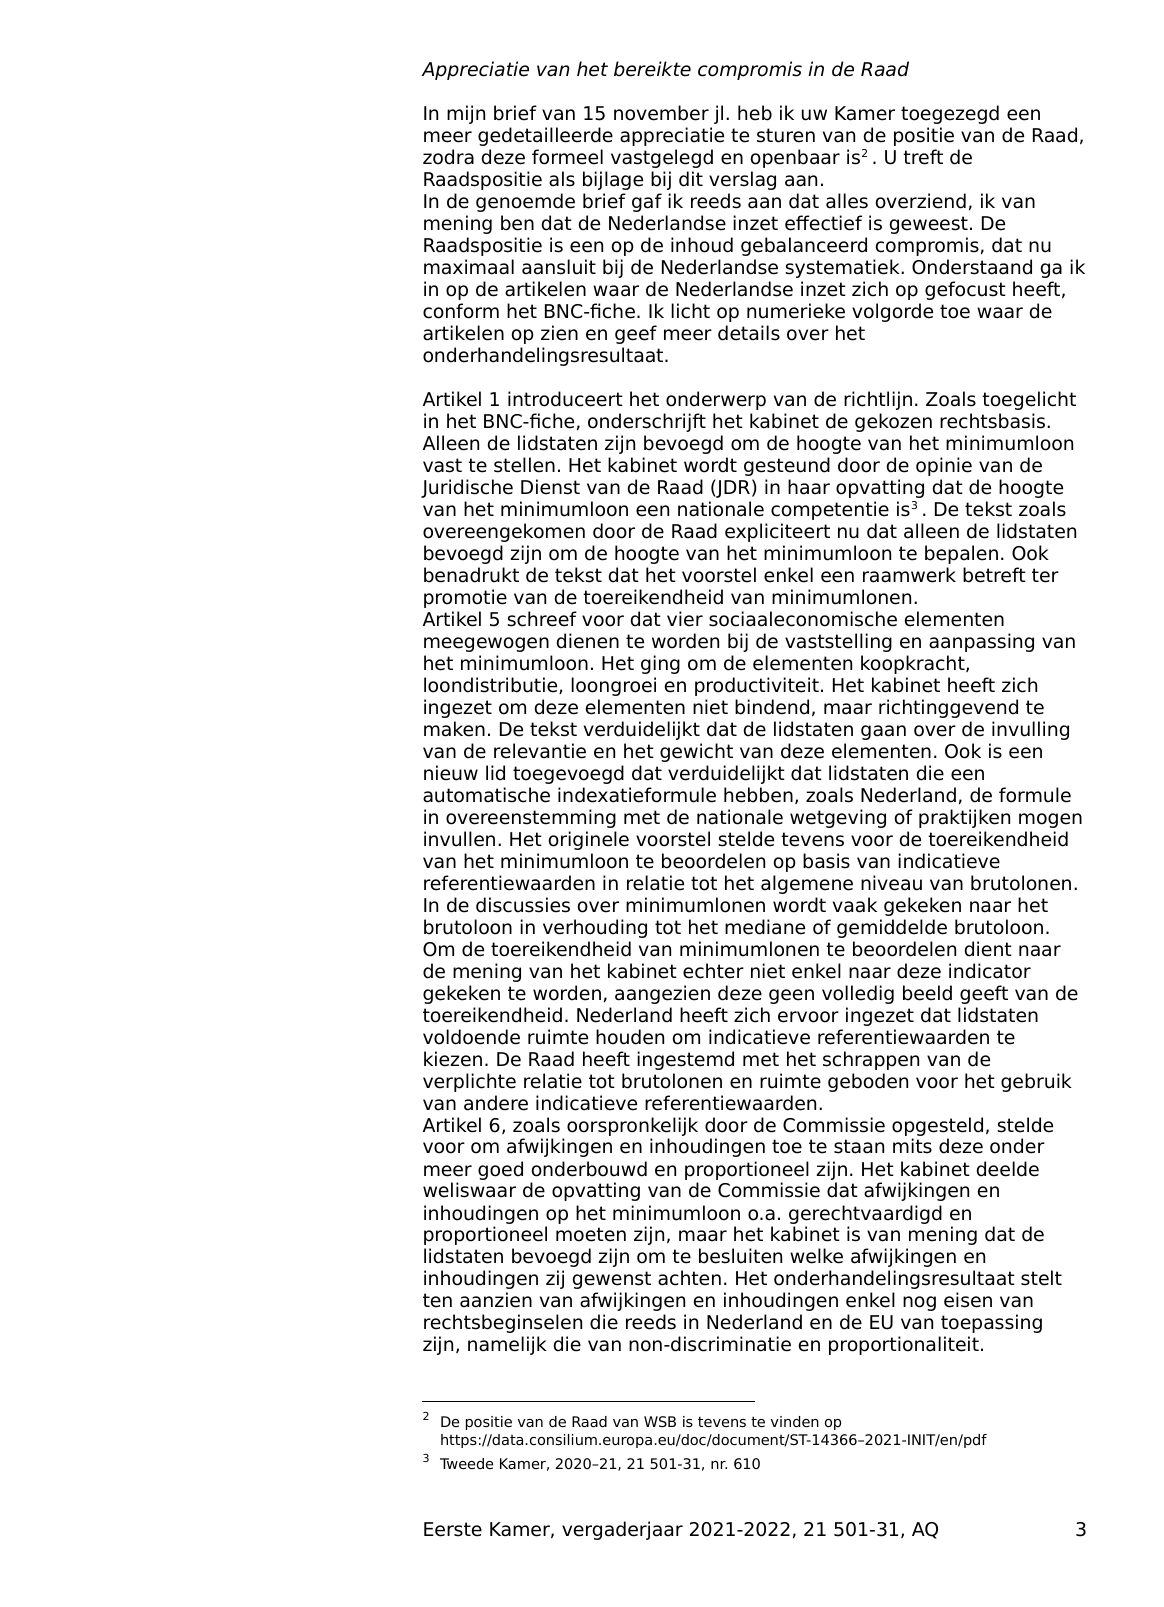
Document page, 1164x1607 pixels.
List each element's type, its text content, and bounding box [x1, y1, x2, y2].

subtitle Appreciatie van het bereikte compromis in de Raad [422, 59, 1087, 81]
text In de genoemde brief gaf ik reeds aan dat alles overziend, ik van mening ben dat de Nederlandse inzet effectief is geweest. De Raadspositie is een op de inhoud gebalanceerd compromis, dat nu maximaal aansluit bij de Nederlandse systematiek. Onderstaand ga ik in op de artikelen waar de Nederlandse inzet zich op gefocust heeft, conform het BNC-fiche. Ik licht op numerieke volgorde toe waar de artikelen op zien en geef meer details over het onderhandelingsresultaat. [422, 191, 1087, 367]
text De positie van de Raad van WSB is tevens te vinden op https://data.consilium.europa.eu/doc/document/ST-14366–2021-INIT/en/pdf [422, 1410, 1087, 1449]
text Artikel 5 schreef voor dat vier sociaaleconomische elementen meegewogen dienen te worden bij de vaststelling en aanpassing van het minimumloon. Het ging om de elementen koopkracht, loondistributie, loongroei en productiviteit. Het kabinet heeft zich ingezet om deze elementen niet bindend, maar richtinggevend te maken. De tekst verduidelijkt dat de lidstaten gaan over de invulling van de relevantie en het gewicht van deze elementen. Ook is een nieuw lid toegevoegd dat verduidelijkt dat lidstaten die een automatische indexatieformule hebben, zoals Nederland, de formule in overeenstemming met de nationale wetgeving of praktijken mogen invullen. Het originele voorstel stelde tevens voor de toereikendheid van het minimumloon te beoordelen op basis van indicatieve referentiewaarden in relatie tot het algemene niveau van brutolonen. In de discussies over minimumlonen wordt vaak gekeken naar het brutoloon in verhouding tot het mediane of gemiddelde brutoloon. Om de toereikendheid van minimumlonen te beoordelen dient naar de mening van het kabinet echter niet enkel naar deze indicator gekeken te worden, aangezien deze geen volledig beeld geeft van de toereikendheid. Nederland heeft zich ervoor ingezet dat lidstaten voldoende ruimte houden om indicatieve referentiewaarden te kiezen. De Raad heeft ingestemd met het schrappen van de verplichte relatie tot brutolonen en ruimte geboden voor het gebruik van andere indicatieve referentiewaarden. [422, 609, 1087, 1114]
text In mijn brief van 15 november jl. heb ik uw Kamer toegezegd een meer gedetailleerde appreciatie te sturen van de positie van de Raad, zodra deze formeel vastgelegd en openbaar is. U treft de Raadspositie als bijlage bij dit verslag aan. [422, 103, 1087, 191]
text Tweede Kamer, 2020–21, 21 501-31, nr. 610 [422, 1452, 1087, 1474]
text Artikel 1 introduceert het onderwerp van de richtlijn. Zoals toegelicht in het BNC-fiche, onderschrijft het kabinet de gekozen rechtsbasis. Alleen de lidstaten zijn bevoegd om de hoogte van het minimumloon vast te stellen. Het kabinet wordt gesteund door de opinie van de Juridische Dienst van de Raad (JDR) in haar opvatting dat de hoogte van het minimumloon een nationale competentie is. De tekst zoals overeengekomen door de Raad expliciteert nu dat alleen de lidstaten bevoegd zijn om de hoogte van het minimumloon te bepalen. Ook benadrukt de tekst dat het voorstel enkel een raamwerk betreft ter promotie van de toereikendheid van minimumlonen. [422, 389, 1087, 609]
text Artikel 6, zoals oorspronkelijk door de Commissie opgesteld, stelde voor om afwijkingen en inhoudingen toe te staan mits deze onder meer goed onderbouwd en proportioneel zijn. Het kabinet deelde weliswaar de opvatting van de Commissie dat afwijkingen en inhoudingen op het minimumloon o.a. gerechtvaardigd en proportioneel moeten zijn, maar het kabinet is van mening dat de lidstaten bevoegd zijn om te besluiten welke afwijkingen en inhoudingen zij gewenst achten. Het onderhandelingsresultaat stelt ten aanzien van afwijkingen en inhoudingen enkel nog eisen van rechtsbeginselen die reeds in Nederland en de EU van toepassing zijn, namelijk die van non-discriminatie en proportionaliteit. [422, 1114, 1087, 1356]
